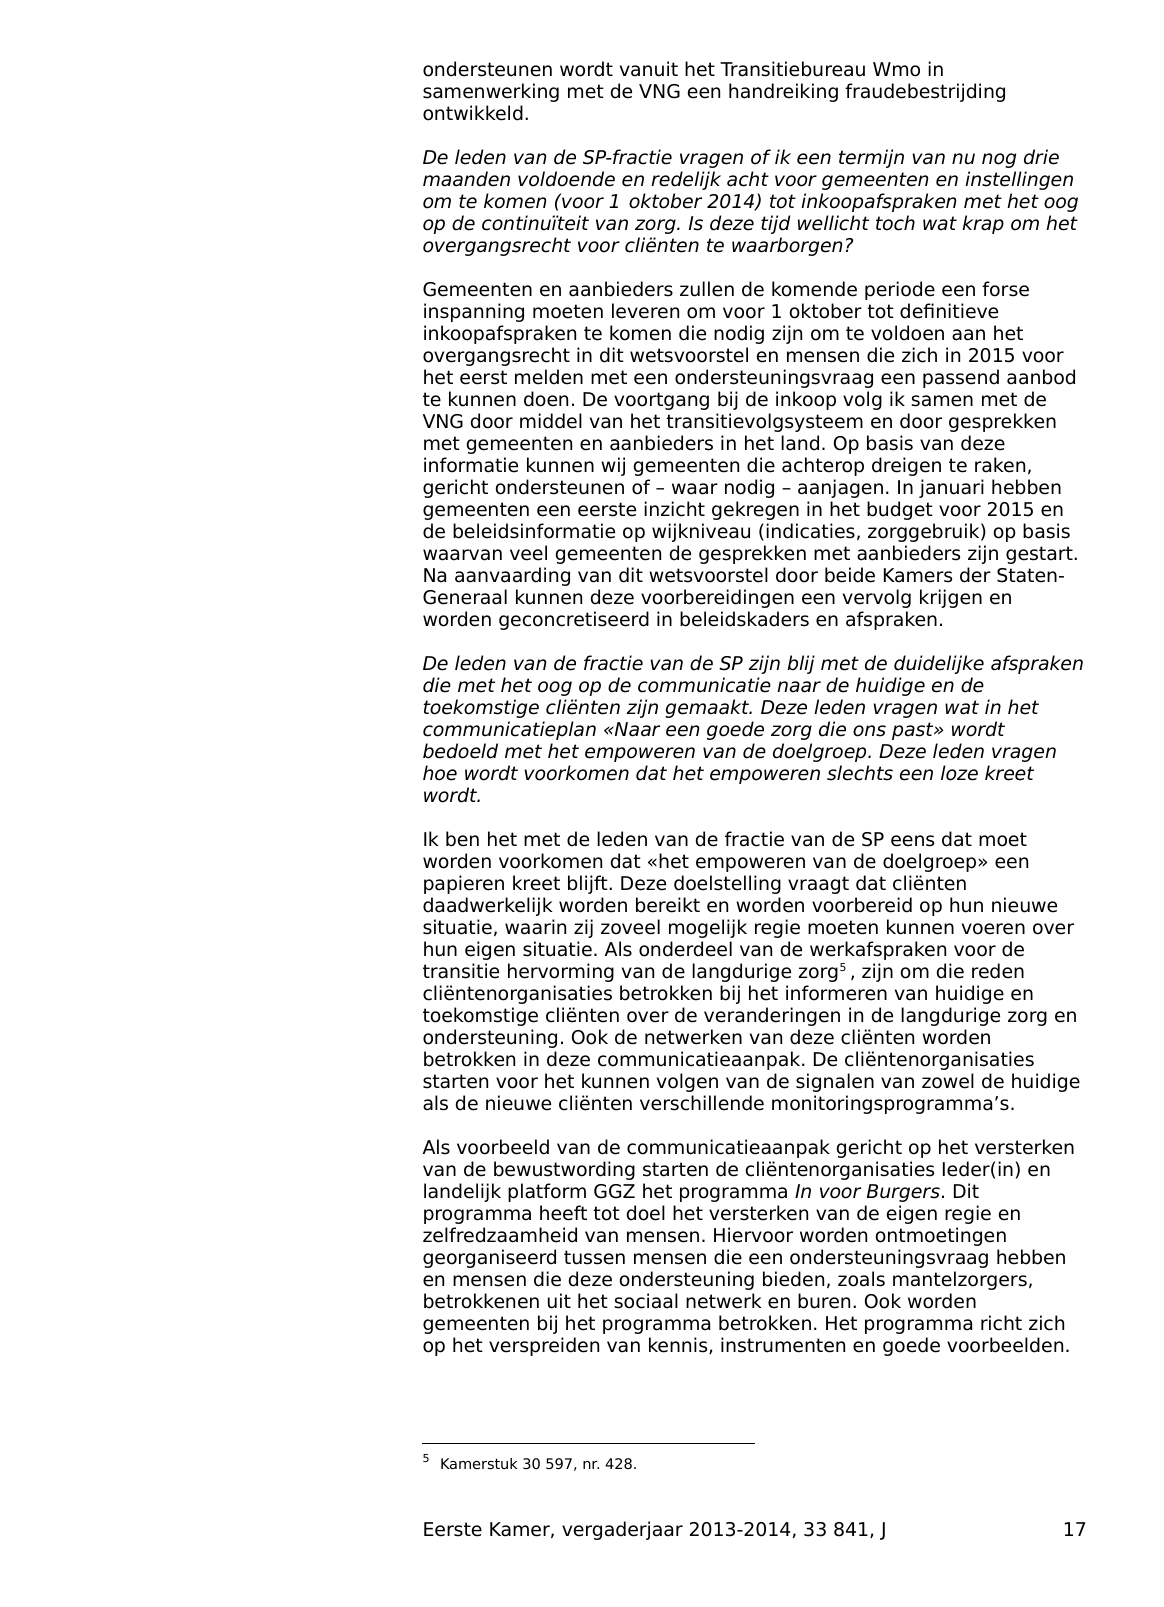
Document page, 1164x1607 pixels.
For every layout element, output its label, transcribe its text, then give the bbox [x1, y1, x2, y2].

text ondersteunen wordt vanuit het Transitiebureau Wmo in samenwerking met de VNG een handreiking fraudebestrijding ontwikkeld. [422, 59, 1087, 125]
text Kamerstuk 30 597, nr. 428. [422, 1452, 1087, 1474]
text Gemeenten en aanbieders zullen de komende periode een forse inspanning moeten leveren om voor 1 oktober tot definitieve inkoopafspraken te komen die nodig zijn om te voldoen aan het overgangsrecht in dit wetsvoorstel en mensen die zich in 2015 voor het eerst melden met een ondersteuningsvraag een passend aanbod te kunnen doen. De voortgang bij de inkoop volg ik samen met de VNG door middel van het transitievolgsysteem en door gesprekken met gemeenten en aanbieders in het land. Op basis van deze informatie kunnen wij gemeenten die achterop dreigen te raken, gericht ondersteunen of – waar nodig – aanjagen. In januari hebben gemeenten een eerste inzicht gekregen in het budget voor 2015 en de beleidsinformatie op wijkniveau (indicaties, zorggebruik) op basis waarvan veel gemeenten de gesprekken met aanbieders zijn gestart. Na aanvaarding van dit wetsvoorstel door beide Kamers der Staten-Generaal kunnen deze voorbereidingen een vervolg krijgen en worden geconcretiseerd in beleidskaders en afspraken. [422, 279, 1087, 631]
text Als voorbeeld van de communicatieaanpak gericht op het versterken van de bewustwording starten de cliëntenorganisaties Ieder(in) en landelijk platform GGZ het programma In voor Burgers. Dit programma heeft tot doel het versterken van de eigen regie en zelfredzaamheid van mensen. Hiervoor worden ontmoetingen georganiseerd tussen mensen die een ondersteuningsvraag hebben en mensen die deze ondersteuning bieden, zoals mantelzorgers, betrokkenen uit het sociaal netwerk en buren. Ook worden gemeenten bij het programma betrokken. Het programma richt zich op het verspreiden van kennis, instrumenten en goede voorbeelden. [422, 1137, 1087, 1357]
text De leden van de SP-fractie vragen of ik een termijn van nu nog drie maanden voldoende en redelijk acht voor gemeenten en instellingen om te komen (voor 1 oktober 2014) tot inkoopafspraken met het oog op de continuïteit van zorg. Is deze tijd wellicht toch wat krap om het overgangsrecht voor cliënten te waarborgen? [422, 147, 1087, 257]
text Ik ben het met de leden van de fractie van de SP eens dat moet worden voorkomen dat «het empoweren van de doelgroep» een papieren kreet blijft. Deze doelstelling vraagt dat cliënten daadwerkelijk worden bereikt en worden voorbereid op hun nieuwe situatie, waarin zij zoveel mogelijk regie moeten kunnen voeren over hun eigen situatie. Als onderdeel van de werkafspraken voor de transitie hervorming van de langdurige zorg, zijn om die reden cliëntenorganisaties betrokken bij het informeren van huidige en toekomstige cliënten over de veranderingen in de langdurige zorg en ondersteuning. Ook de netwerken van deze cliënten worden betrokken in deze communicatieaanpak. De cliëntenorganisaties starten voor het kunnen volgen van de signalen van zowel de huidige als de nieuwe cliënten verschillende monitoringsprogramma’s. [422, 829, 1087, 1115]
text De leden van de fractie van de SP zijn blij met de duidelijke afspraken die met het oog op de communicatie naar de huidige en de toekomstige cliënten zijn gemaakt. Deze leden vragen wat in het communicatieplan «Naar een goede zorg die ons past» wordt bedoeld met het empoweren van de doelgroep. Deze leden vragen hoe wordt voorkomen dat het empoweren slechts een loze kreet wordt. [422, 653, 1087, 807]
